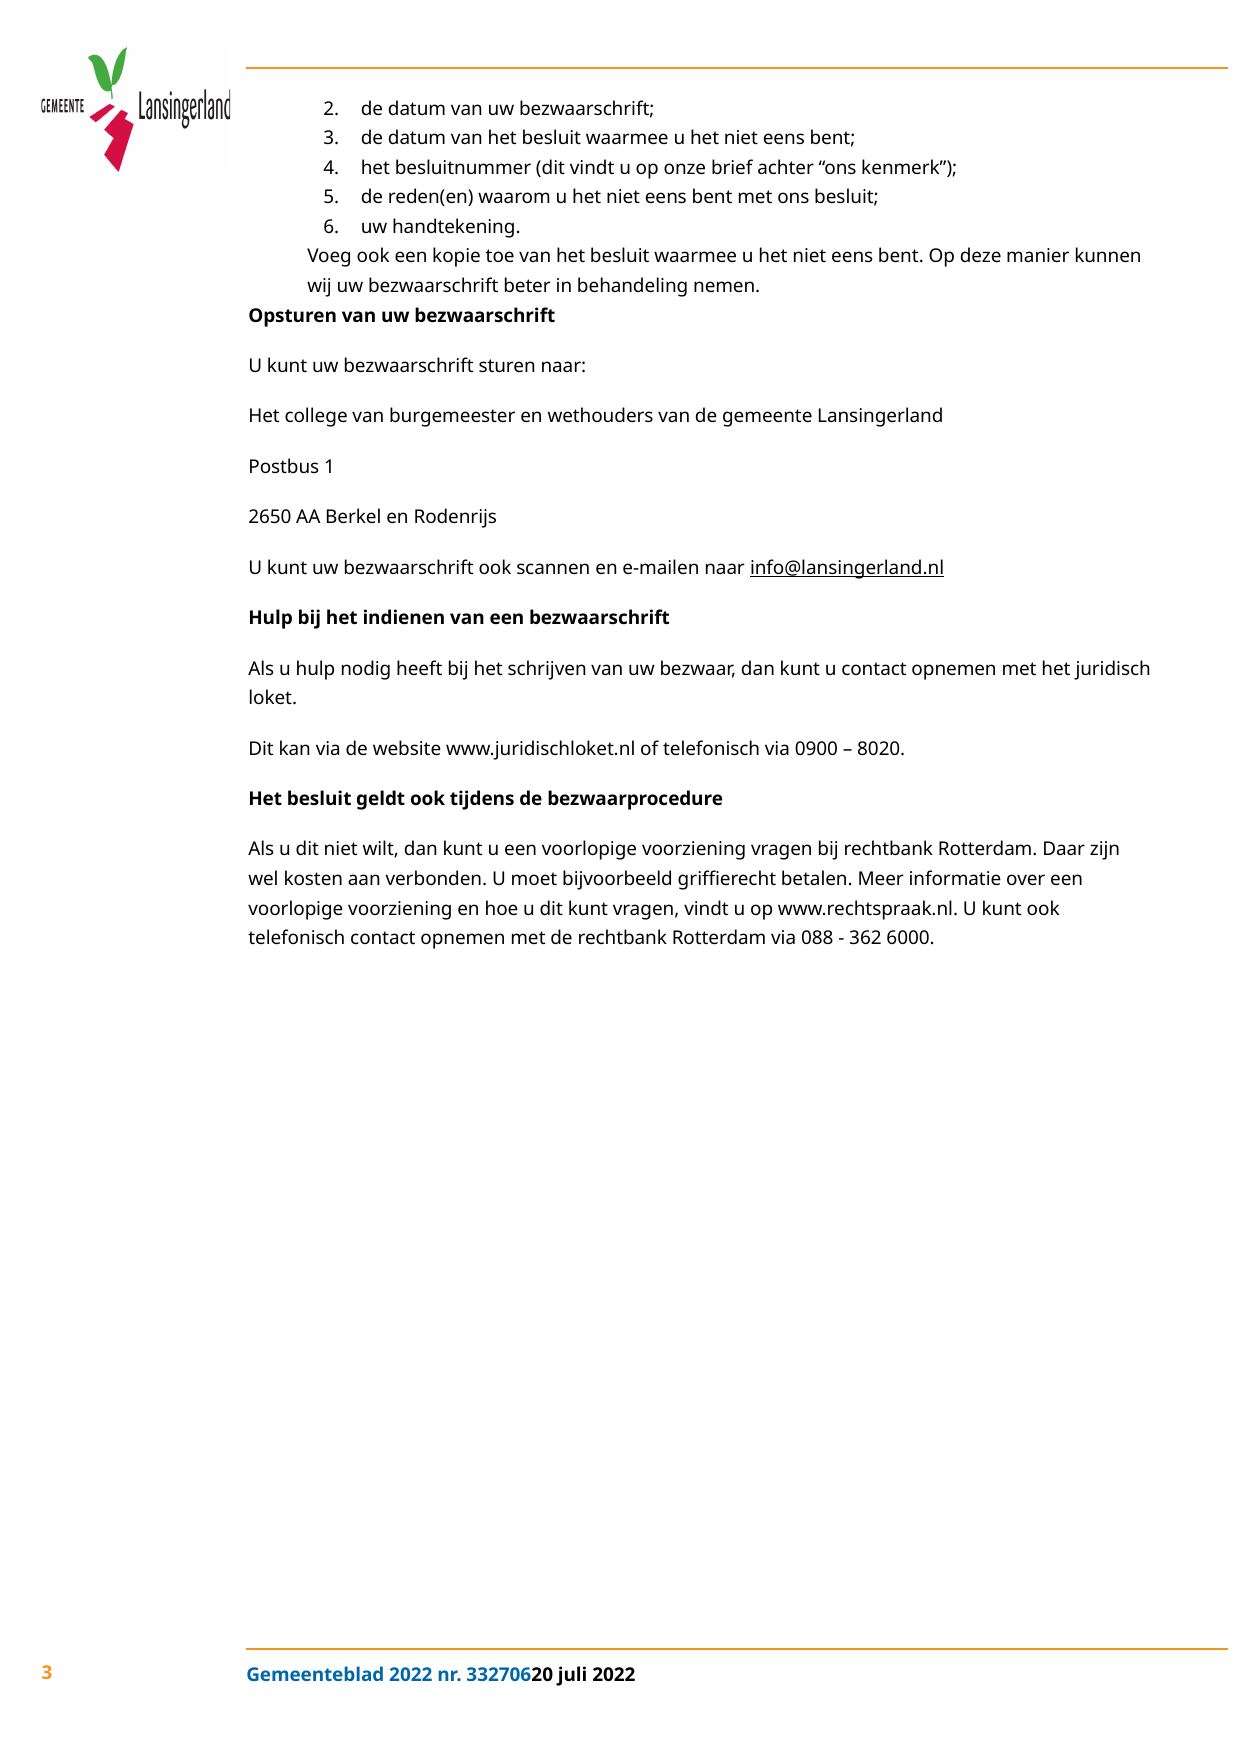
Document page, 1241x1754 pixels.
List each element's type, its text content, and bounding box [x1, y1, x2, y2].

text Postbus 1 [248, 453, 1152, 479]
list het besluitnummer (dit vindt u op onze brief achter “ons kenmerk”); [323, 154, 1152, 180]
text 2650 AA Berkel en Rodenrijs [248, 503, 1152, 529]
text U kunt uw bezwaarschrift sturen naar: [248, 352, 1152, 378]
list uw handtekening. [323, 213, 1152, 239]
text Als u dit niet wilt, dan kunt u een voorlopige voorziening vragen bij rechtbank Rotterdam. Daar zijn wel kosten aan verbonden. U moet bijvoorbeeld griffierecht betalen. Meer informatie over een voorlopige voorziening en hoe u dit kunt vragen, vindt u op www.rechtspraak.nl. U kunt ook telefonisch contact opnemen met de rechtbank Rotterdam via 088 - 362 6000. [248, 836, 1152, 950]
text Als u hulp nodig heeft bij het schrijven van uw bezwaar, dan kunt u contact opnemen met het juridisch loket. [248, 655, 1152, 710]
text U kunt uw bezwaarschrift ook scannen en e-mailen naar info@lansingerland.nl [248, 554, 1152, 580]
text Het college van burgemeester en wethouders van de gemeente Lansingerland [248, 403, 1152, 428]
list de reden(en) waarom u het niet eens bent met ons besluit; [323, 183, 1152, 209]
text Het besluit geldt ook tijdens de bezwaarprocedure [248, 785, 1152, 811]
text Opsturen van uw bezwaarschrift [248, 302, 1152, 328]
picture [41, 47, 231, 172]
list de datum van het besluit waarmee u het niet eens bent; [323, 124, 1152, 150]
text Hulp bij het indienen van een bezwaarschrift [248, 604, 1152, 630]
text Dit kan via de website www.juridischloket.nl of telefonisch via 0900 – 8020. [248, 735, 1152, 761]
list Voeg ook een kopie toe van het besluit waarmee u het niet eens bent. Op deze manier kunnen wij uw bezwaarschrift beter in behandeling nemen. [248, 243, 1152, 298]
list de datum van uw bezwaarschrift; [323, 95, 1152, 121]
